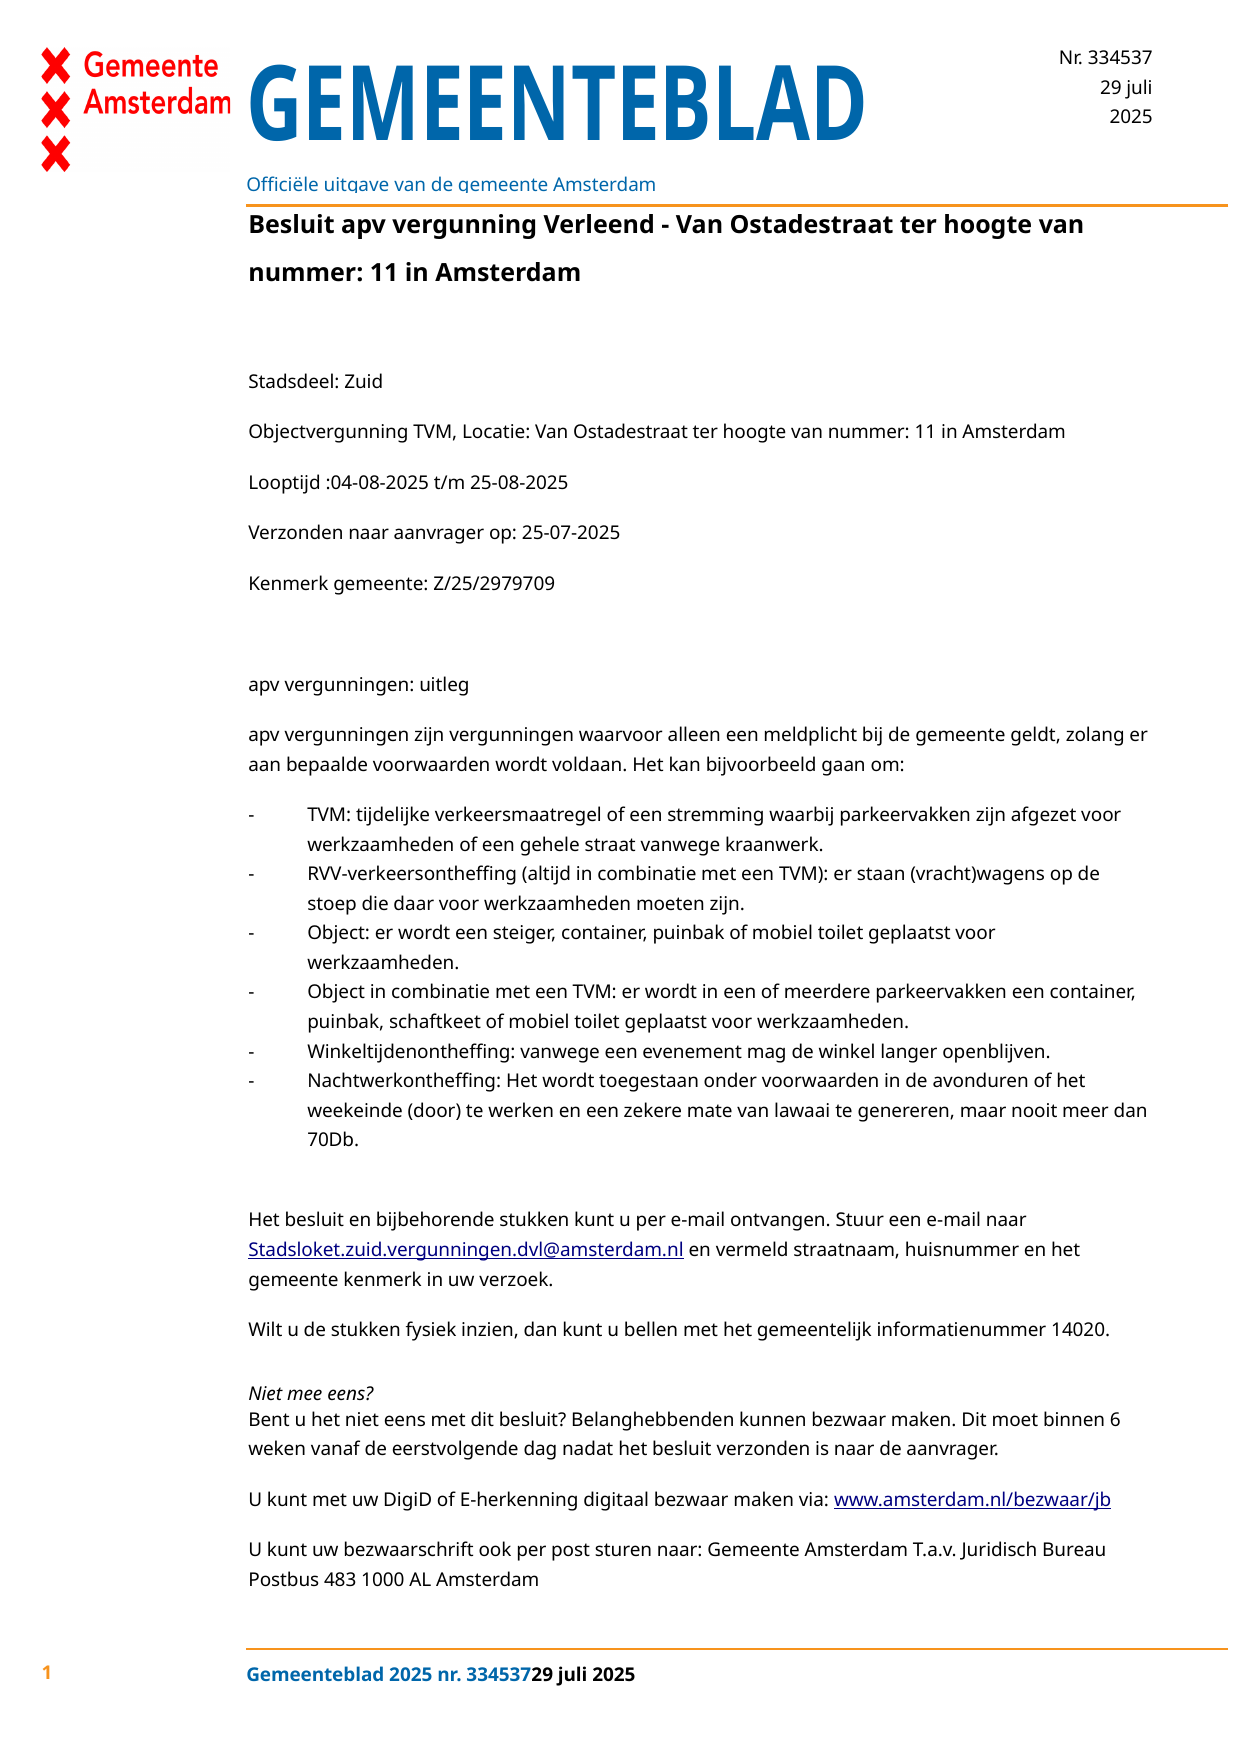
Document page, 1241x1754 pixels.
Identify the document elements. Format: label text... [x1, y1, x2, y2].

text Bent u het niet eens met dit besluit? Belanghebbenden kunnen bezwaar maken. Dit moet binnen 6 weken vanaf de eerstvolgende dag nadat het besluit verzonden is naar de aanvrager. [248, 1406, 1152, 1461]
text Looptijd :04-08-2025 t/m 25-08-2025 [248, 469, 1152, 495]
text apv vergunningen: uitleg [248, 671, 1152, 697]
text U kunt met uw DigiD of E-herkenning digitaal bezwaar maken via: www.amsterdam.nl/bezwaar/jb [248, 1486, 1152, 1512]
list Object in combinatie met een TVM: er wordt in een of meerdere parkeervakken een container, puinbak, schaftkeet of mobiel toilet geplaatst voor werkzaamheden. [248, 979, 1152, 1034]
text Niet mee eens? [248, 1380, 1152, 1406]
list Nachtwerkontheffing: Het wordt toegestaan onder voorwaarden in de avonduren of het weekeinde (door) te werken en een zekere mate van lawaai te genereren, maar nooit meer dan 70Db. [248, 1067, 1152, 1152]
picture [41, 47, 231, 172]
text U kunt uw bezwaarschrift ook per post sturen naar: Gemeente Amsterdam T.a.v. Juridisch Bureau Postbus 483 1000 AL Amsterdam [248, 1536, 1152, 1592]
text apv vergunningen zijn vergunningen waarvoor alleen een meldplicht bij de gemeente geldt, zolang er aan bepaalde voorwaarden wordt voldaan. Het kan bijvoorbeeld gaan om: [248, 721, 1152, 777]
text Kenmerk gemeente: Z/25/2979709 [248, 570, 1152, 596]
list Winkeltijdenontheffing: vanwege een evenement mag de winkel langer openblijven. [248, 1038, 1152, 1064]
list TVM: tijdelijke verkeersmaatregel of een stremming waarbij parkeervakken zijn afgezet voor werkzaamheden of een gehele straat vanwege kraanwerk. [248, 801, 1152, 857]
text Het besluit en bijbehorende stukken kunt u per e-mail ontvangen. Stuur een e-mail naar Stadsloket.zuid.vergunningen.dvl@amsterdam.nl en vermeld straatnaam, huisnummer en het gemeente kenmerk in uw verzoek. [248, 1207, 1152, 1292]
list Object: er wordt een steiger, container, puinbak of mobiel toilet geplaatst voor werkzaamheden. [248, 919, 1152, 975]
text Verzonden naar aanvrager op: 25-07-2025 [248, 519, 1152, 545]
list RVV-verkeersontheffing (altijd in combinatie met een TVM): er staan (vracht)wagens op de stoep die daar voor werkzaamheden moeten zijn. [248, 860, 1152, 916]
text Stadsdeel: Zuid [248, 368, 1152, 394]
text Objectvergunning TVM, Locatie: Van Ostadestraat ter hoogte van nummer: 11 in Amsterdam [248, 419, 1152, 444]
text Besluit apv vergunning Verleend - Van Ostadestraat ter hoogte van nummer: 11 in Amsterdam [248, 207, 1152, 288]
text Wilt u de stukken fysiek inzien, dan kunt u bellen met het gemeentelijk informatienummer 14020. [248, 1316, 1152, 1342]
